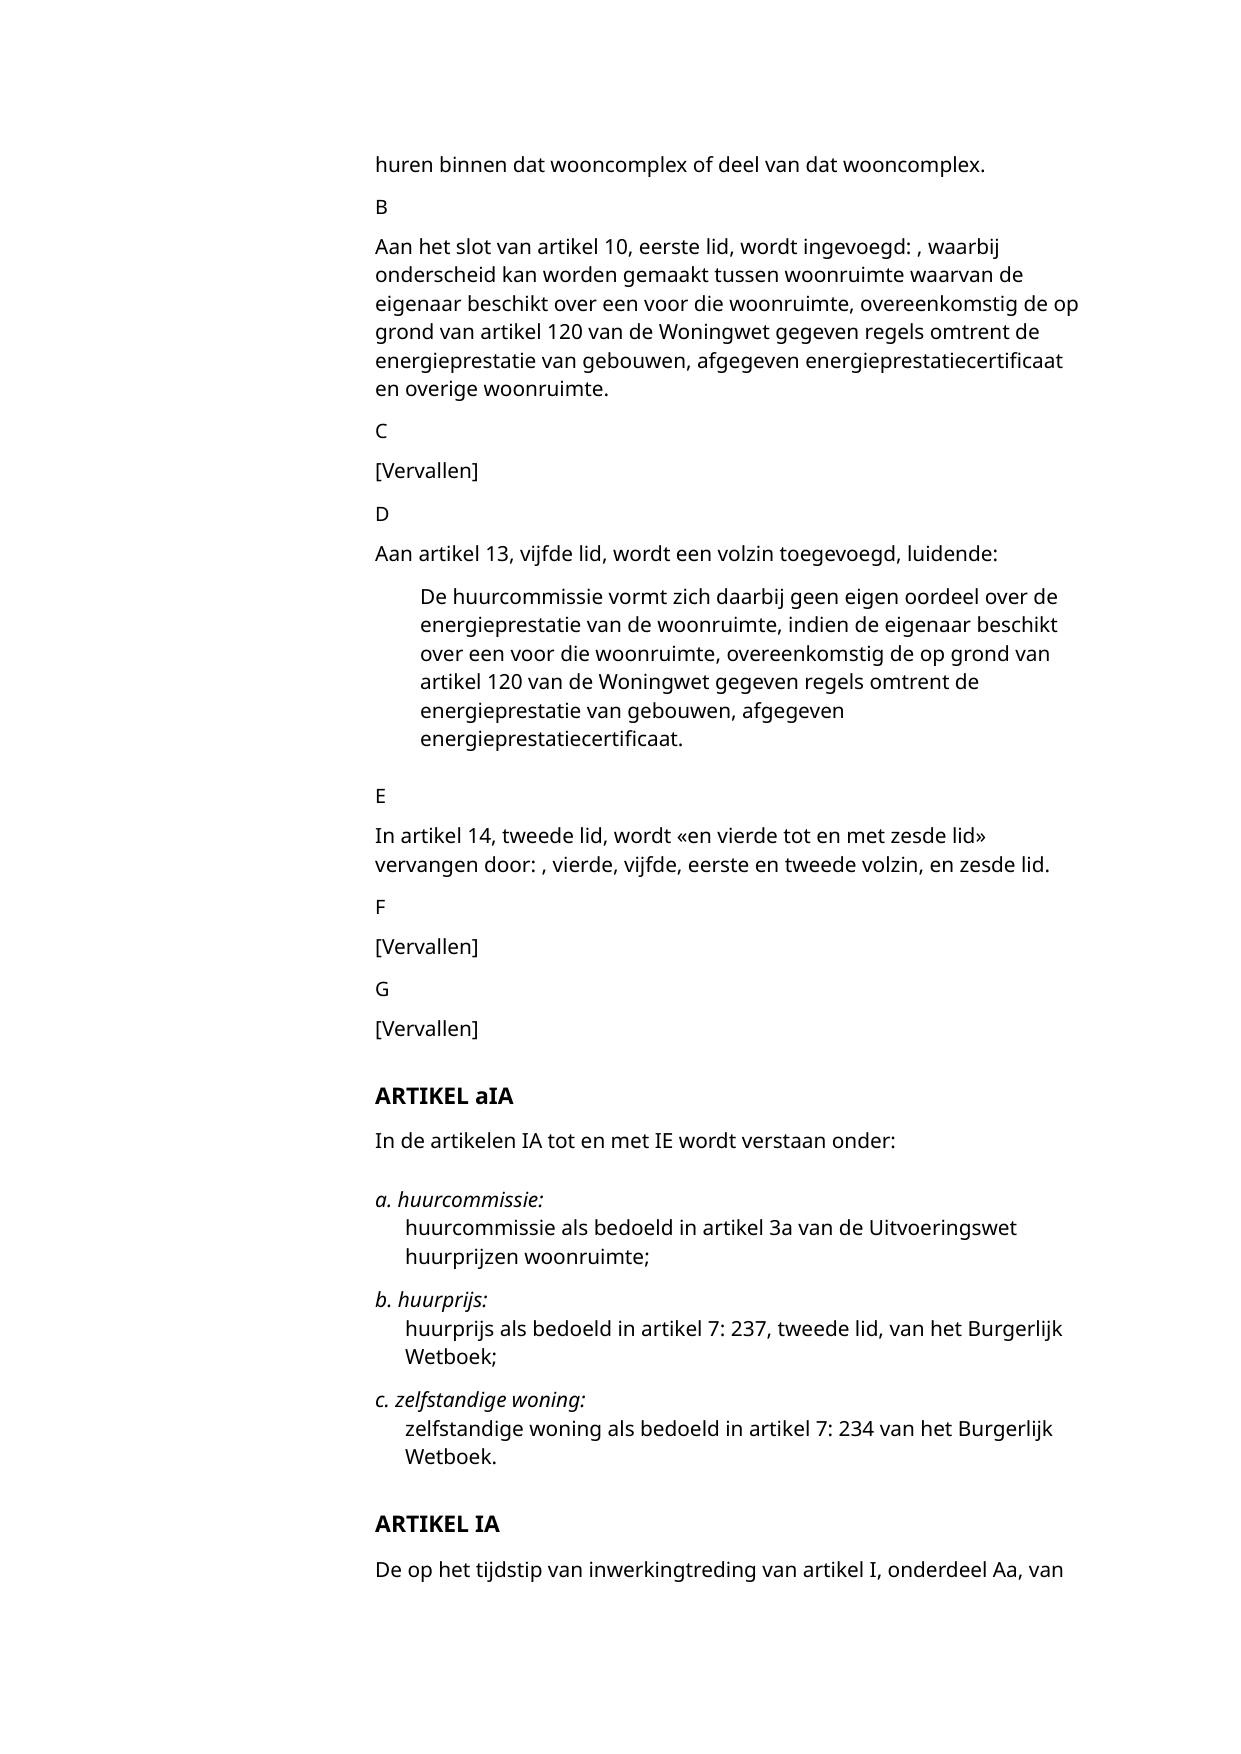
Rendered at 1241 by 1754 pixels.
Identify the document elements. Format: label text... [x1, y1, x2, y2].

text De op het tijdstip van inwerkingtreding van artikel I, onderdeel Aa, van [375, 1555, 1090, 1583]
text c. zelfstandige woning: [375, 1386, 1090, 1414]
text [Vervallen] [375, 932, 1090, 961]
subtitle ARTIKEL aIA [375, 1080, 1090, 1112]
text G [375, 976, 1090, 1003]
text huurprijs als bedoeld in artikel 7: 237, tweede lid, van het Burgerlijk Wetboek; [405, 1314, 1090, 1371]
text huurcommissie als bedoeld in artikel 3a van de Uitvoeringswet huurprijzen woonruimte; [405, 1213, 1090, 1270]
text a. huurcommissie: [375, 1185, 1090, 1213]
text D [375, 500, 1090, 527]
text C [375, 418, 1090, 445]
text E [375, 783, 1090, 810]
text B [375, 193, 1090, 220]
text F [375, 893, 1090, 920]
text Aan artikel 13, vijfde lid, wordt een volzin toegevoegd, luidende: [375, 539, 1090, 567]
text huren binnen dat wooncomplex of deel van dat wooncomplex. [375, 150, 1090, 178]
subtitle ARTIKEL IA [375, 1508, 1090, 1540]
text Aan het slot van artikel 10, eerste lid, wordt ingevoegd: , waarbij onderscheid kan worden gemaakt tussen woonruimte waarvan de eigenaar beschikt over een voor die woonruimte, overeenkomstig de op grond van artikel 120 van de Woningwet gegeven regels omtrent de energieprestatie van gebouwen, afgegeven energieprestatiecertificaat en overige woonruimte. [375, 232, 1090, 403]
text In de artikelen IA tot en met IE wordt verstaan onder: [375, 1127, 1090, 1155]
text [Vervallen] [375, 1014, 1090, 1043]
text De huurcommissie vormt zich daarbij geen eigen oordeel over de energieprestatie van de woonruimte, indien de eigenaar beschikt over een voor die woonruimte, overeenkomstig de op grond van artikel 120 van de Woningwet gegeven regels omtrent de energieprestatie van gebouwen, afgegeven energieprestatiecertificaat. [420, 582, 1090, 753]
text b. huurprijs: [375, 1285, 1090, 1314]
text zelfstandige woning als bedoeld in artikel 7: 234 van het Burgerlijk Wetboek. [405, 1414, 1090, 1471]
text In artikel 14, tweede lid, wordt «en vierde tot en met zesde lid» vervangen door: , vierde, vijfde, eerste en tweede volzin, en zesde lid. [375, 822, 1090, 878]
text [Vervallen] [375, 457, 1090, 485]
